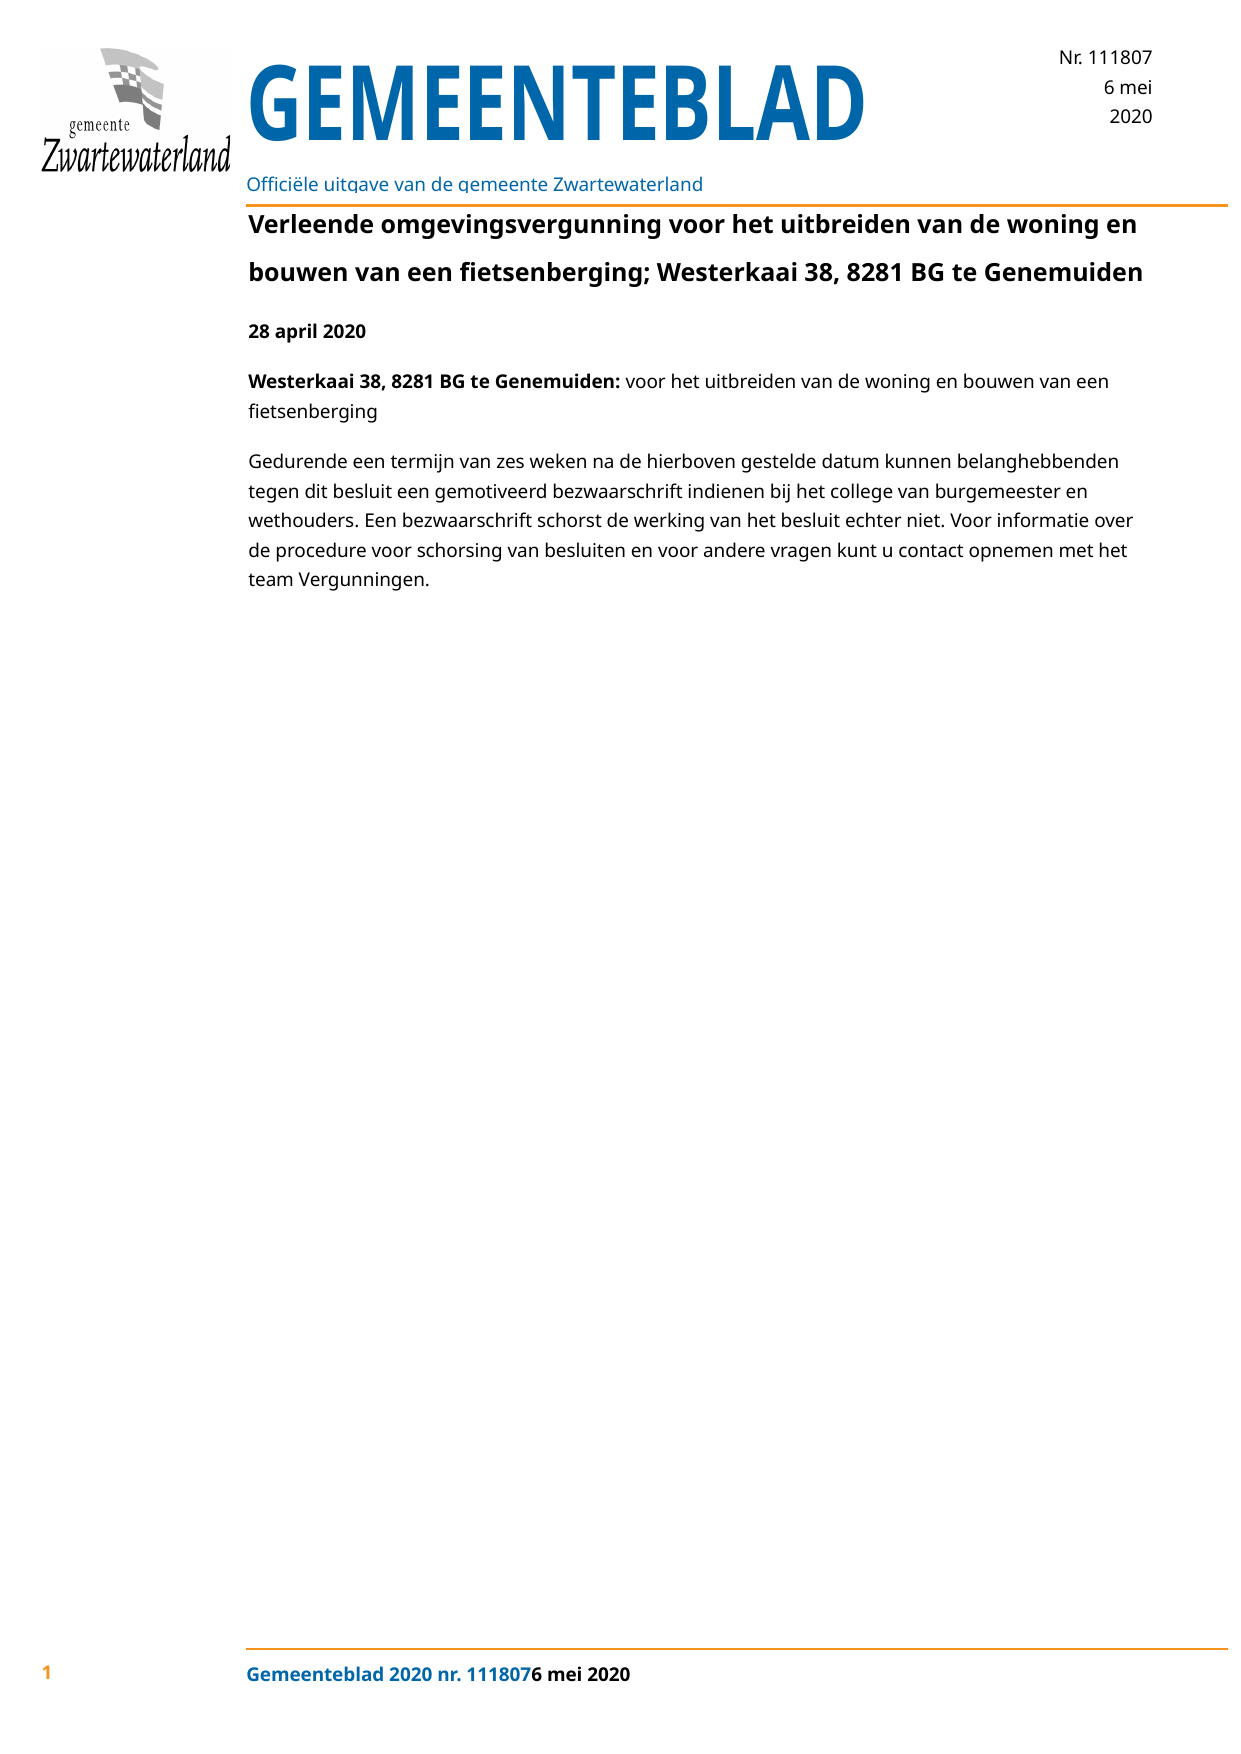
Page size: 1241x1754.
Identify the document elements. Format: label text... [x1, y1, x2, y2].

text Westerkaai 38, 8281 BG te Genemuiden: voor het uitbreiden van de woning en bouwen van een fietsenberging [248, 368, 1152, 424]
picture [41, 47, 231, 172]
text Gedurende een termijn van zes weken na de hierboven gestelde datum kunnen belanghebbenden tegen dit besluit een gemotiveerd bezwaarschrift indienen bij het college van burgemeester en wethouders. Een bezwaarschrift schorst de werking van het besluit echter niet. Voor informatie over de procedure voor schorsing van besluiten en voor andere vragen kunt u contact opnemen met het team Vergunningen. [248, 448, 1152, 592]
text Verleende omgevingsvergunning voor het uitbreiden van de woning en bouwen van een fietsenberging; Westerkaai 38, 8281 BG te Genemuiden [248, 207, 1152, 288]
text 28 april 2020 [248, 318, 1152, 344]
